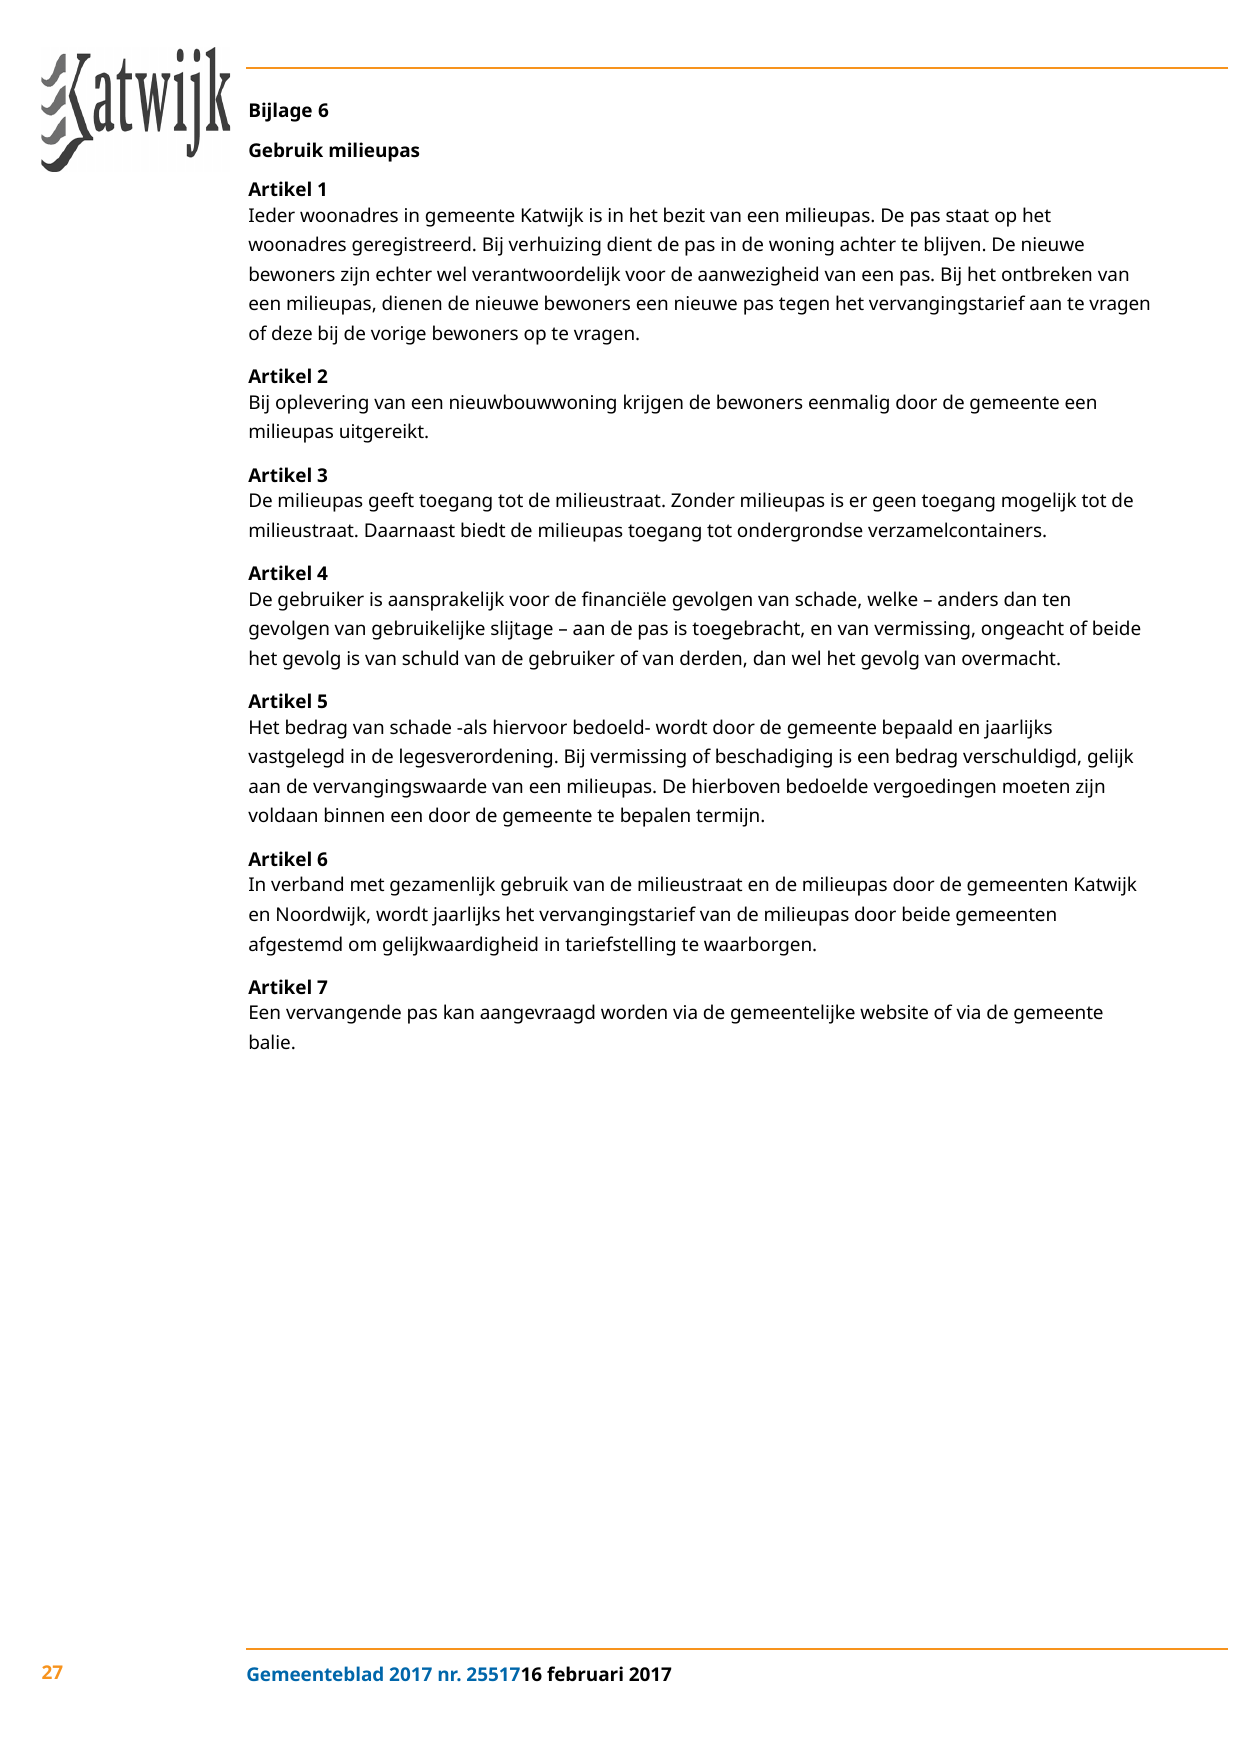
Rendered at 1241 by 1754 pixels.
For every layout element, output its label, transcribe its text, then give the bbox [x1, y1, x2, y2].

text Bijlage 6 [248, 95, 1152, 123]
text In verband met gezamenlijk gebruik van de milieustraat en de milieupas door de gemeenten Katwijk en Noordwijk, wordt jaarlijks het vervangingstarief van de milieupas door beide gemeenten afgestemd om gelijkwaardigheid in tariefstelling te waarborgen. [248, 872, 1152, 956]
text Artikel 4 [248, 560, 1152, 586]
text Gebruik milieupas [248, 137, 1152, 163]
text De gebruiker is aansprakelijk voor de financiële gevolgen van schade, welke – anders dan ten gevolgen van gebruikelijke slijtage – aan de pas is toegebracht, en van vermissing, ongeacht of beide het gevolg is van schuld van de gebruiker of van derden, dan wel het gevolg van overmacht. [248, 586, 1152, 671]
text Ieder woonadres in gemeente Katwijk is in het bezit van een milieupas. De pas staat op het woonadres geregistreerd. Bij verhuizing dient de pas in de woning achter te blijven. De nieuwe bewoners zijn echter wel verantwoordelijk voor de aanwezigheid van een pas. Bij het ontbreken van een milieupas, dienen de nieuwe bewoners een nieuwe pas tegen het vervangingstarief aan te vragen of deze bij de vorige bewoners op te vragen. [248, 202, 1152, 346]
text Artikel 3 [248, 462, 1152, 487]
text Artikel 7 [248, 974, 1152, 999]
text Bij oplevering van een nieuwbouwwoning krijgen de bewoners eenmalig door de gemeente een milieupas uitgereikt. [248, 389, 1152, 444]
text Artikel 1 [248, 176, 1152, 202]
text Artikel 6 [248, 846, 1152, 872]
text Een vervangende pas kan aangevraagd worden via de gemeentelijke website of via de gemeente balie. [248, 999, 1152, 1055]
text Artikel 5 [248, 688, 1152, 714]
text Het bedrag van schade -als hiervoor bedoeld- wordt door de gemeente bepaald en jaarlijks vastgelegd in de legesverordening. Bij vermissing of beschadiging is een bedrag verschuldigd, gelijk aan de vervangingswaarde van een milieupas. De hierboven bedoelde vergoedingen moeten zijn voldaan binnen een door de gemeente te bepalen termijn. [248, 714, 1152, 828]
text Artikel 2 [248, 363, 1152, 389]
text De milieupas geeft toegang tot de milieustraat. Zonder milieupas is er geen toegang mogelijk tot de milieustraat. Daarnaast biedt de milieupas toegang tot ondergrondse verzamelcontainers. [248, 487, 1152, 543]
picture [41, 47, 231, 172]
